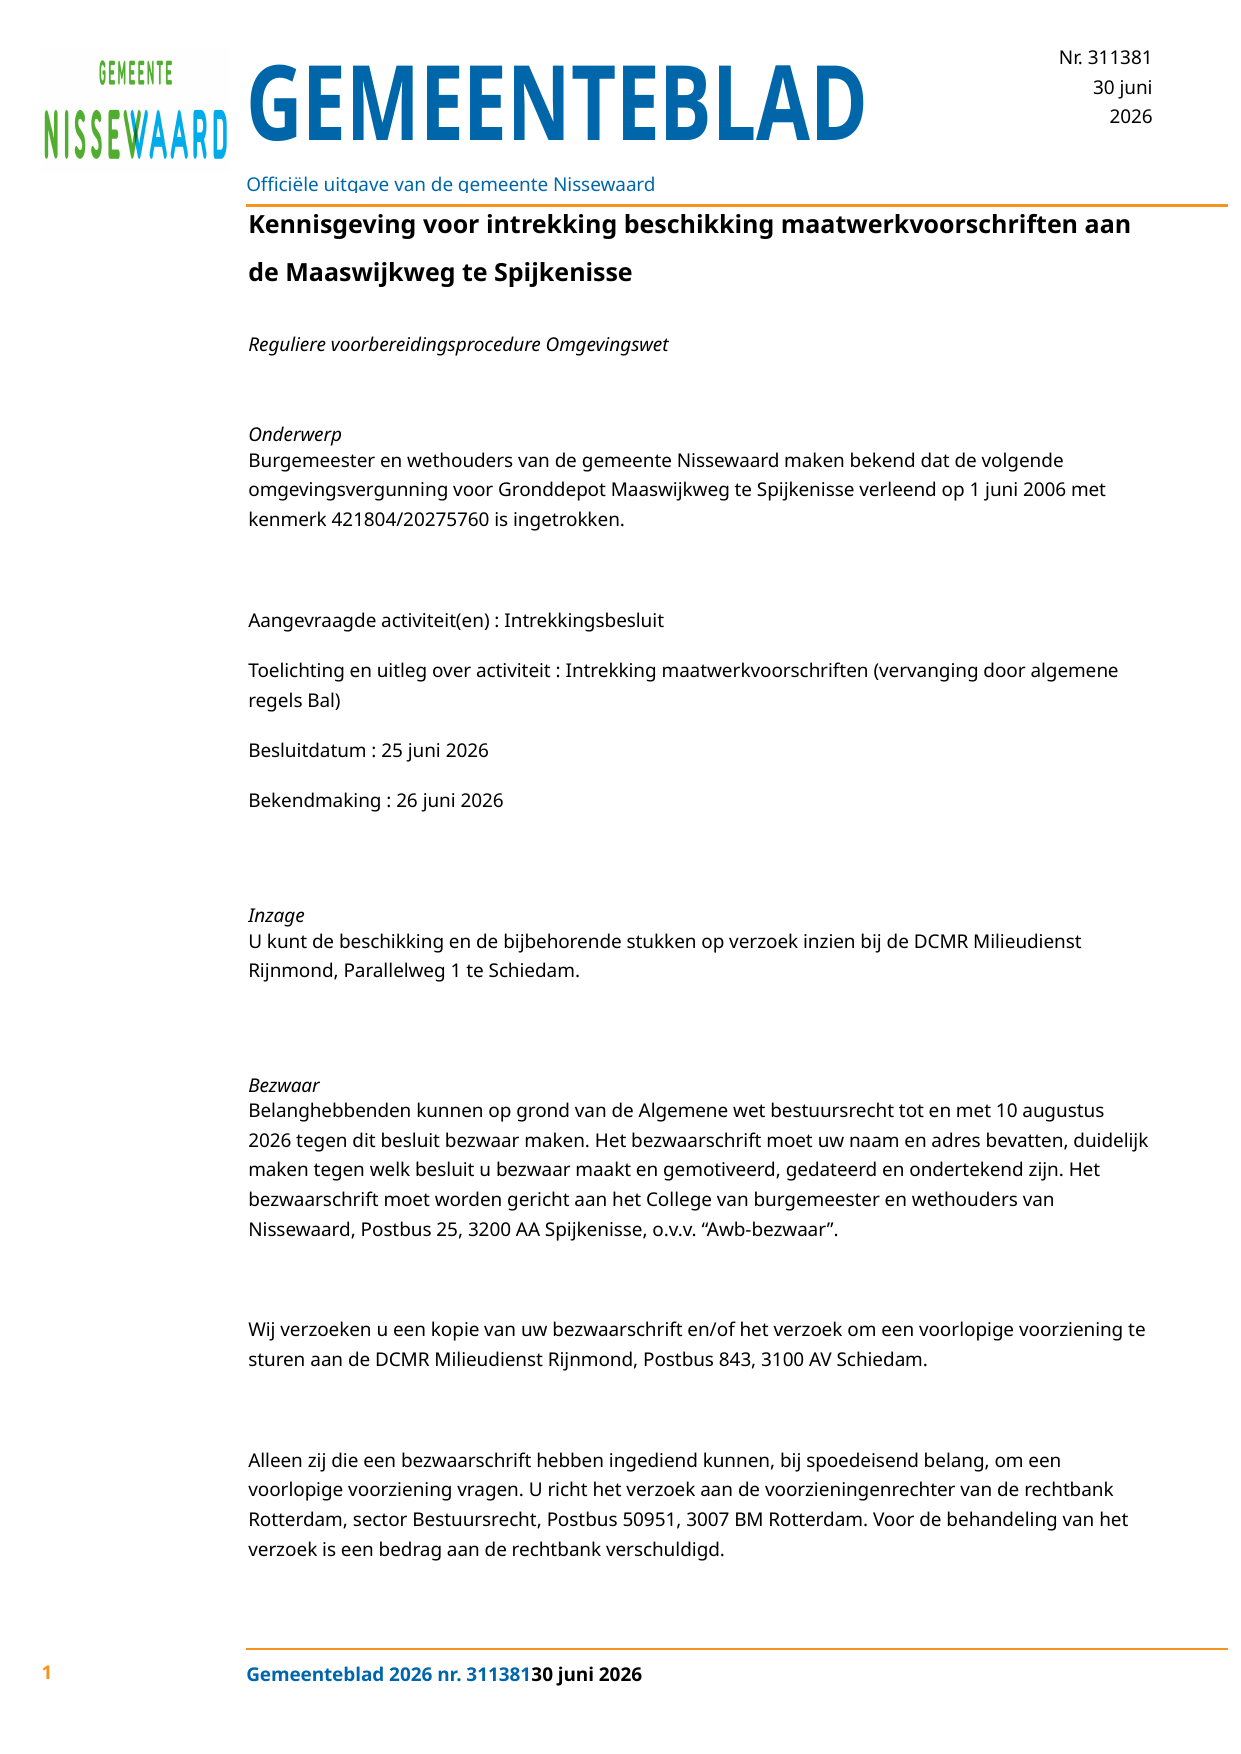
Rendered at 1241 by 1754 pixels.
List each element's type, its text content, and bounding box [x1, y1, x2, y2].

text Onderwerp [248, 421, 1152, 447]
text Belanghebbenden kunnen op grond van de Algemene wet bestuursrecht tot en met 10 augustus 2026 tegen dit besluit bezwaar maken. Het bezwaarschrift moet uw naam en adres bevatten, duidelijk maken tegen welk besluit u bezwaar maakt en gemotiveerd, gedateerd en ondertekend zijn. Het bezwaarschrift moet worden gericht aan het College van burgemeester en wethouders van Nissewaard, Postbus 25, 3200 AA Spijkenisse, o.v.v. “Awb-bezwaar”. [248, 1097, 1152, 1242]
text U kunt de beschikking en de bijbehorende stukken op verzoek inzien bij de DCMR Milieudienst Rijnmond, Parallelweg 1 te Schiedam. [248, 928, 1152, 983]
picture [41, 47, 231, 172]
text Besluitdatum : 25 juni 2026 [248, 737, 1152, 763]
text Kennisgeving voor intrekking beschikking maatwerkvoorschriften aan de Maaswijkweg te Spijkenisse [248, 207, 1152, 288]
text Burgemeester en wethouders van de gemeente Nissewaard maken bekend dat de volgende omgevingsvergunning voor Gronddepot Maaswijkweg te Spijkenisse verleend op 1 juni 2006 met kenmerk 421804/20275760 is ingetrokken. [248, 447, 1152, 532]
text Reguliere voorbereidingsprocedure Omgevingswet [248, 331, 1152, 357]
text Inzage [248, 902, 1152, 928]
text Bezwaar [248, 1072, 1152, 1097]
text Alleen zij die een bezwaarschrift hebben ingediend kunnen, bij spoedeisend belang, om een voorlopige voorziening vragen. U richt het verzoek aan de voorzieningenrechter van de rechtbank Rotterdam, sector Bestuursrecht, Postbus 50951, 3007 BM Rotterdam. Voor de behandeling van het verzoek is een bedrag aan de rechtbank verschuldigd. [248, 1447, 1152, 1562]
text Bekendmaking : 26 juni 2026 [248, 788, 1152, 813]
text Aangevraagde activiteit(en) : Intrekkingsbesluit [248, 607, 1152, 633]
text Toelichting en uitleg over activiteit : Intrekking maatwerkvoorschriften (vervanging door algemene regels Bal) [248, 657, 1152, 713]
text Wij verzoeken u een kopie van uw bezwaarschrift en/of het verzoek om een voorlopige voorziening te sturen aan de DCMR Milieudienst Rijnmond, Postbus 843, 3100 AV Schiedam. [248, 1317, 1152, 1372]
